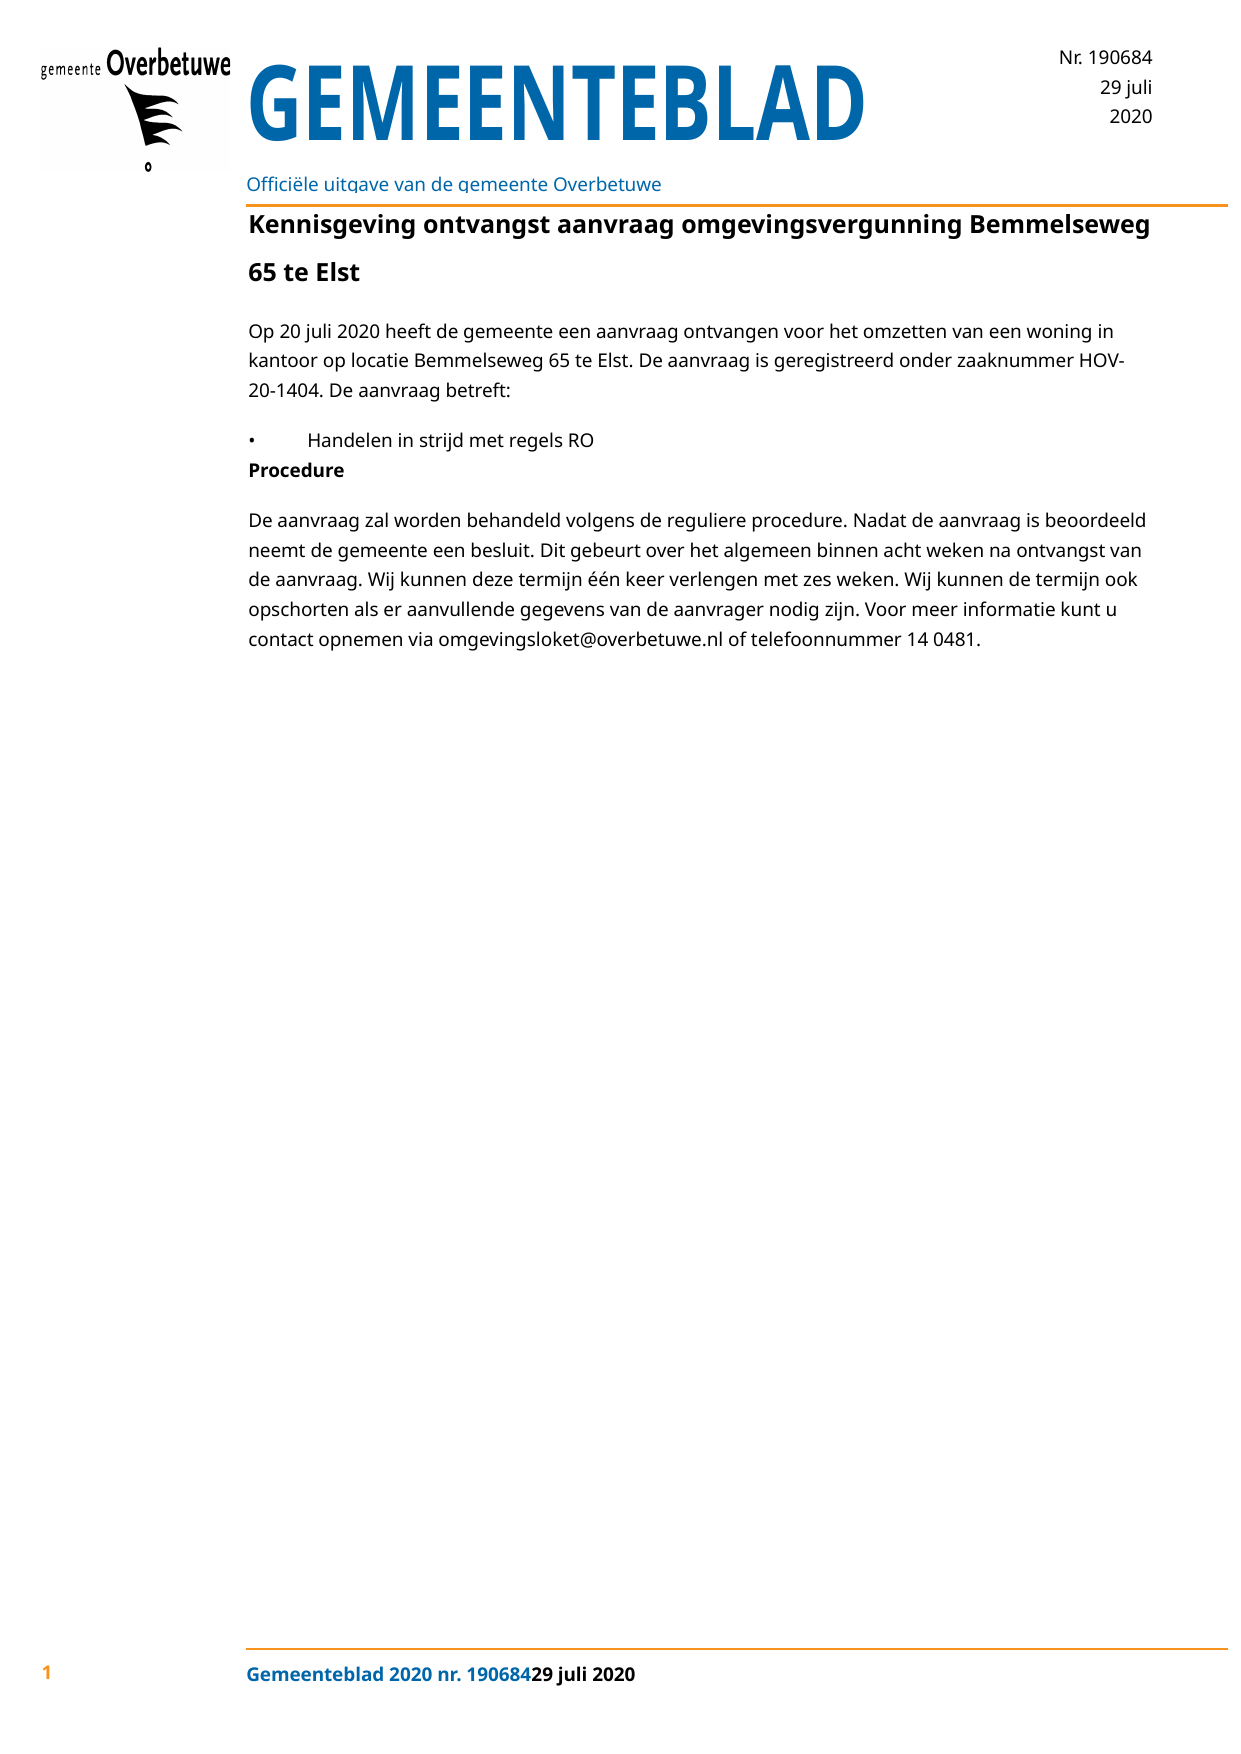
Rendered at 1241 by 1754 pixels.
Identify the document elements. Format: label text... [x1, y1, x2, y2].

list Handelen in strijd met regels RO [248, 427, 1152, 453]
text De aanvraag zal worden behandeld volgens de reguliere procedure. Nadat de aanvraag is beoordeeld neemt de gemeente een besluit. Dit gebeurt over het algemeen binnen acht weken na ontvangst van de aanvraag. Wij kunnen deze termijn één keer verlengen met zes weken. Wij kunnen de termijn ook opschorten als er aanvullende gegevens van de aanvrager nodig zijn. Voor meer informatie kunt u contact opnemen via omgevingsloket@overbetuwe.nl of telefoonnummer 14 0481. [248, 507, 1152, 652]
text Kennisgeving ontvangst aanvraag omgevingsvergunning Bemmelseweg 65 te Elst [248, 207, 1152, 288]
picture [41, 47, 231, 172]
text Procedure [248, 457, 1152, 483]
text Op 20 juli 2020 heeft de gemeente een aanvraag ontvangen voor het omzetten van een woning in kantoor op locatie Bemmelseweg 65 te Elst. De aanvraag is geregistreerd onder zaaknummer HOV-20-1404. De aanvraag betreft: [248, 318, 1152, 403]
